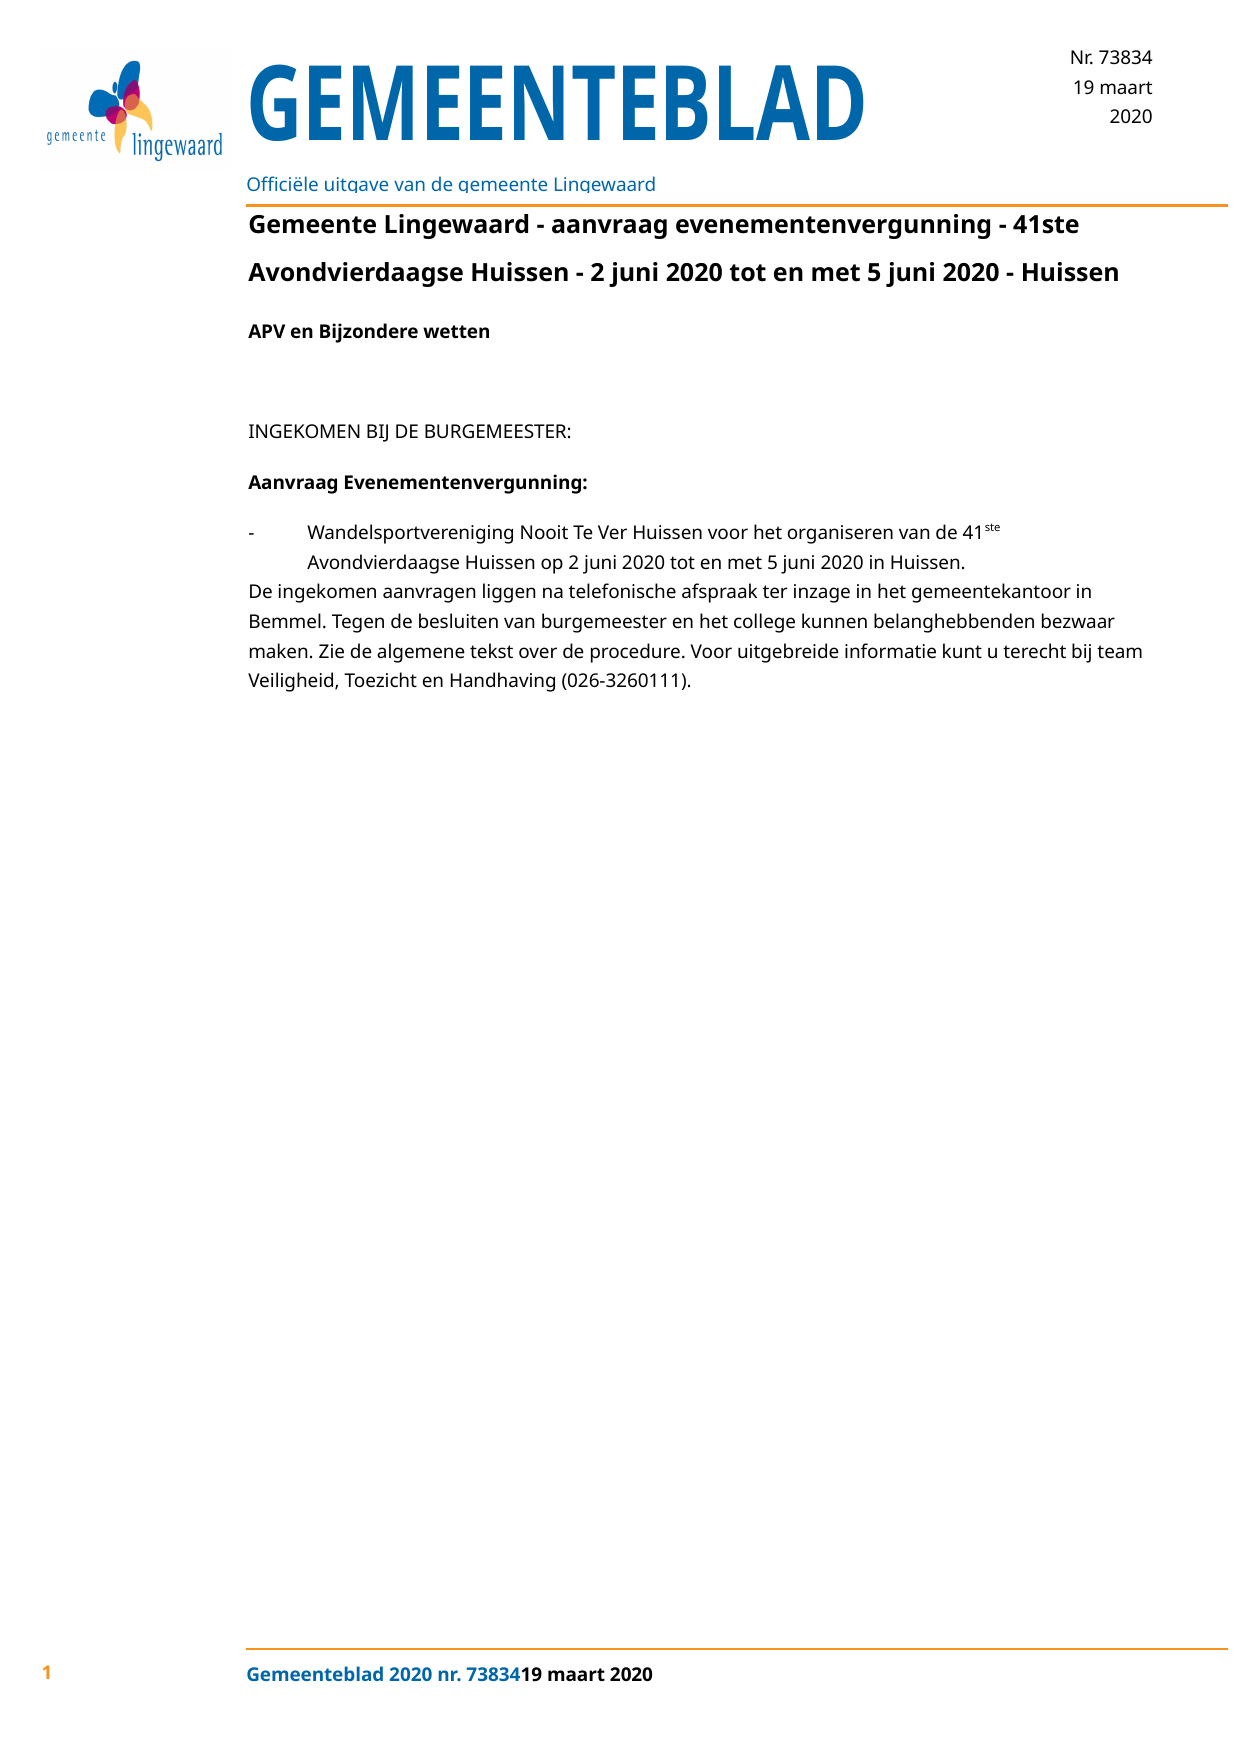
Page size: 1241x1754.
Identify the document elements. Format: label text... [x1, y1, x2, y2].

text APV en Bijzondere wetten [248, 318, 1152, 344]
list Wandelsportvereniging Nooit Te Ver Huissen voor het organiseren van de 41ste Avondvierdaagse Huissen op 2 juni 2020 tot en met 5 juni 2020 in Huissen. [248, 519, 1152, 575]
text INGEKOMEN BIJ DE BURGEMEESTER: [248, 419, 1152, 444]
text De ingekomen aanvragen liggen na telefonische afspraak ter inzage in het gemeentekantoor in Bemmel. Tegen de besluiten van burgemeester en het college kunnen belanghebbenden bezwaar maken. Zie de algemene tekst over de procedure. Voor uitgebreide informatie kunt u terecht bij team Veiligheid, Toezicht en Handhaving (026-3260111). [248, 579, 1152, 693]
picture [41, 47, 231, 172]
text Aanvraag Evenementenvergunning: [248, 469, 1152, 495]
text Gemeente Lingewaard - aanvraag evenementenvergunning - 41ste Avondvierdaagse Huissen - 2 juni 2020 tot en met 5 juni 2020 - Huissen [248, 207, 1152, 288]
